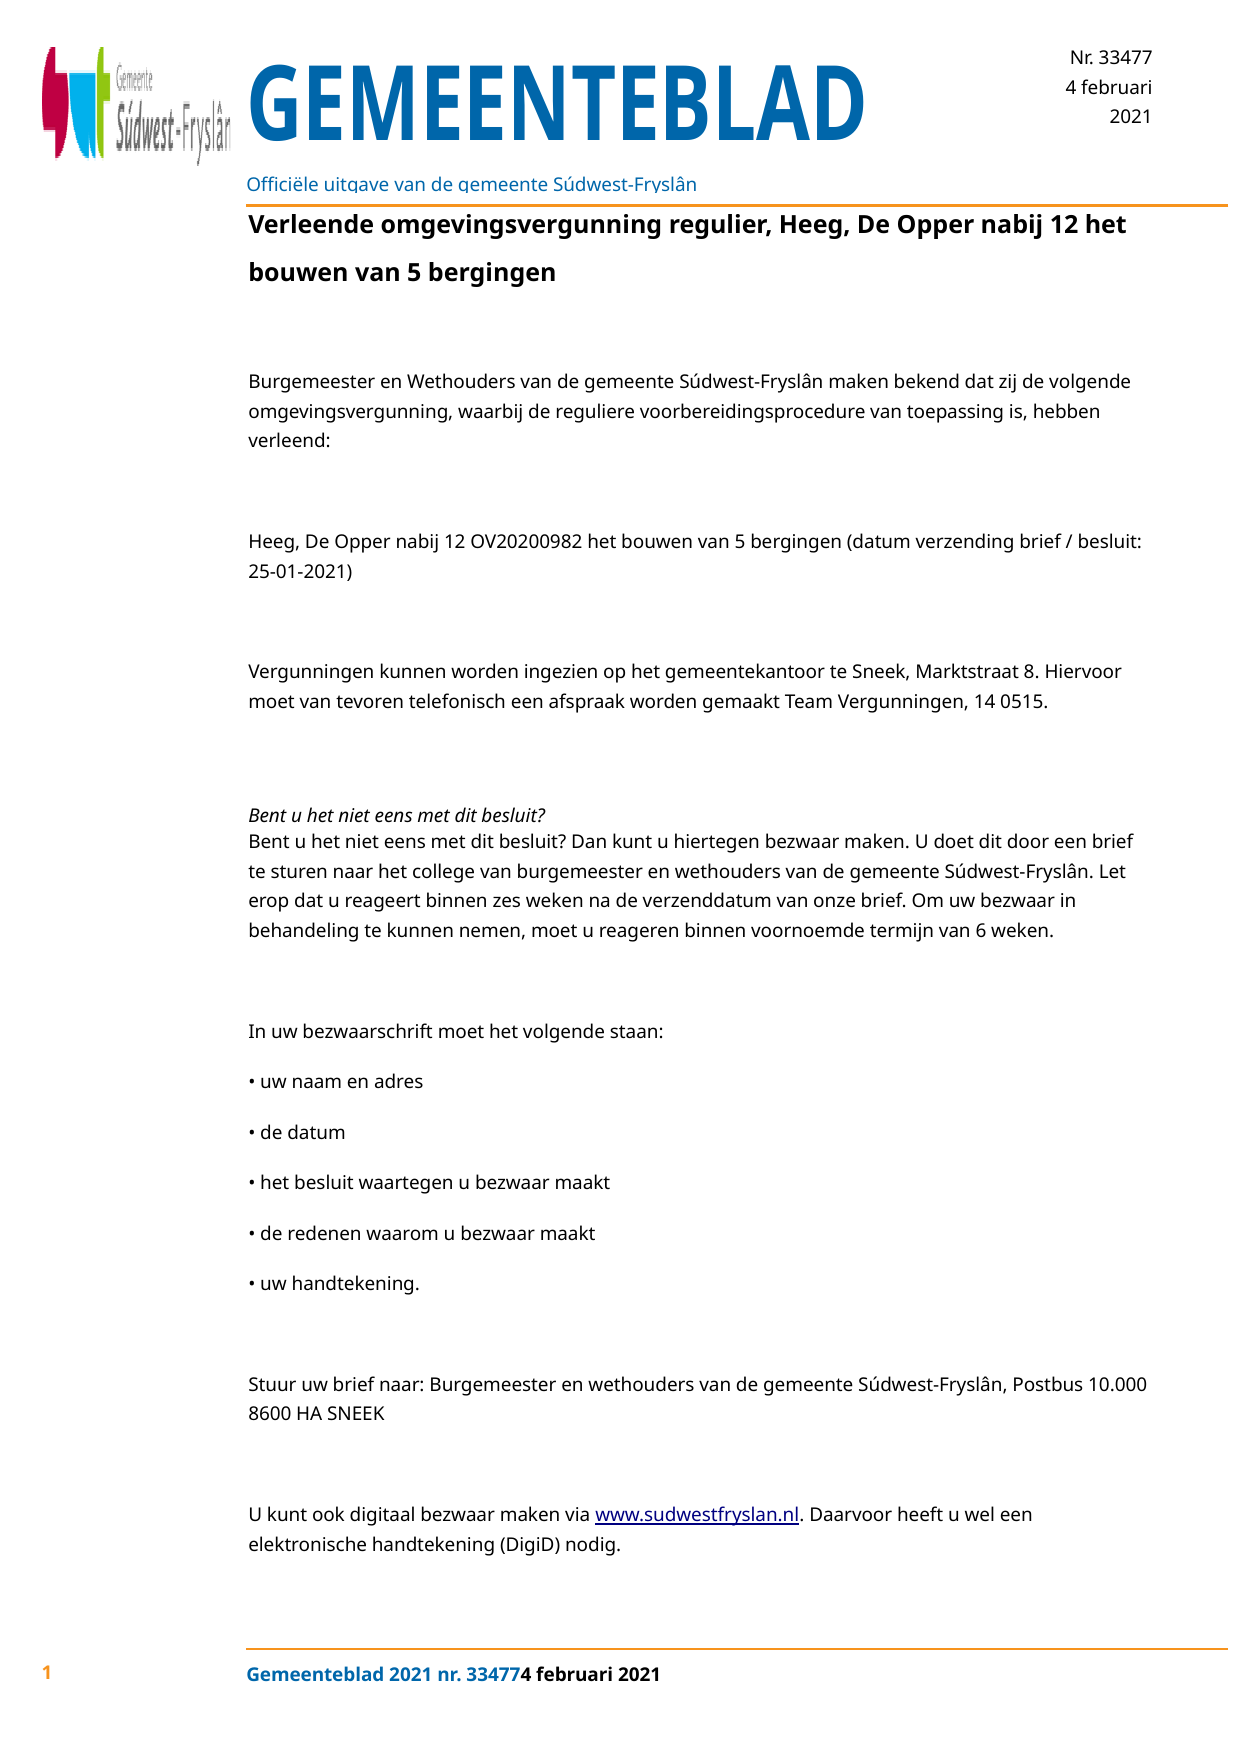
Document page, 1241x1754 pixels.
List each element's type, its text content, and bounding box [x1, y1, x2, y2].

text Burgemeester en Wethouders van de gemeente Súdwest-Fryslân maken bekend dat zij de volgende omgevingsvergunning, waarbij de reguliere voorbereidingsprocedure van toepassing is, hebben verleend: [248, 368, 1152, 453]
text Verleende omgevingsvergunning regulier, Heeg, De Opper nabij 12 het bouwen van 5 bergingen [248, 207, 1152, 288]
text Stuur uw brief naar: Burgemeester en wethouders van de gemeente Súdwest-Fryslân, Postbus 10.000 8600 HA SNEEK [248, 1371, 1152, 1426]
text • de redenen waarom u bezwaar maakt [248, 1220, 1152, 1245]
text Bent u het niet eens met dit besluit? [248, 803, 1152, 828]
text • uw handtekening. [248, 1270, 1152, 1296]
text Vergunningen kunnen worden ingezien op het gemeentekantoor te Sneek, Marktstraat 8. Hiervoor moet van tevoren telefonisch een afspraak worden gemaakt Team Vergunningen, 14 0515. [248, 659, 1152, 714]
text • uw naam en adres [248, 1068, 1152, 1094]
text Bent u het niet eens met dit besluit? Dan kunt u hiertegen bezwaar maken. U doet dit door een brief te sturen naar het college van burgemeester en wethouders van de gemeente Súdwest-Fryslân. Let erop dat u reageert binnen zes weken na de verzenddatum van onze brief. Om uw bezwaar in behandeling te kunnen nemen, moet u reageren binnen voornoemde termijn van 6 weken. [248, 828, 1152, 943]
picture [41, 47, 231, 172]
text • het besluit waartegen u bezwaar maakt [248, 1169, 1152, 1195]
text Heeg, De Opper nabij 12 OV20200982 het bouwen van 5 bergingen (datum verzending brief / besluit: 25-01-2021) [248, 528, 1152, 584]
text In uw bezwaarschrift moet het volgende staan: [248, 1018, 1152, 1044]
text • de datum [248, 1119, 1152, 1144]
text U kunt ook digitaal bezwaar maken via www.sudwestfryslan.nl. Daarvoor heeft u wel een elektronische handtekening (DigiD) nodig. [248, 1501, 1152, 1557]
